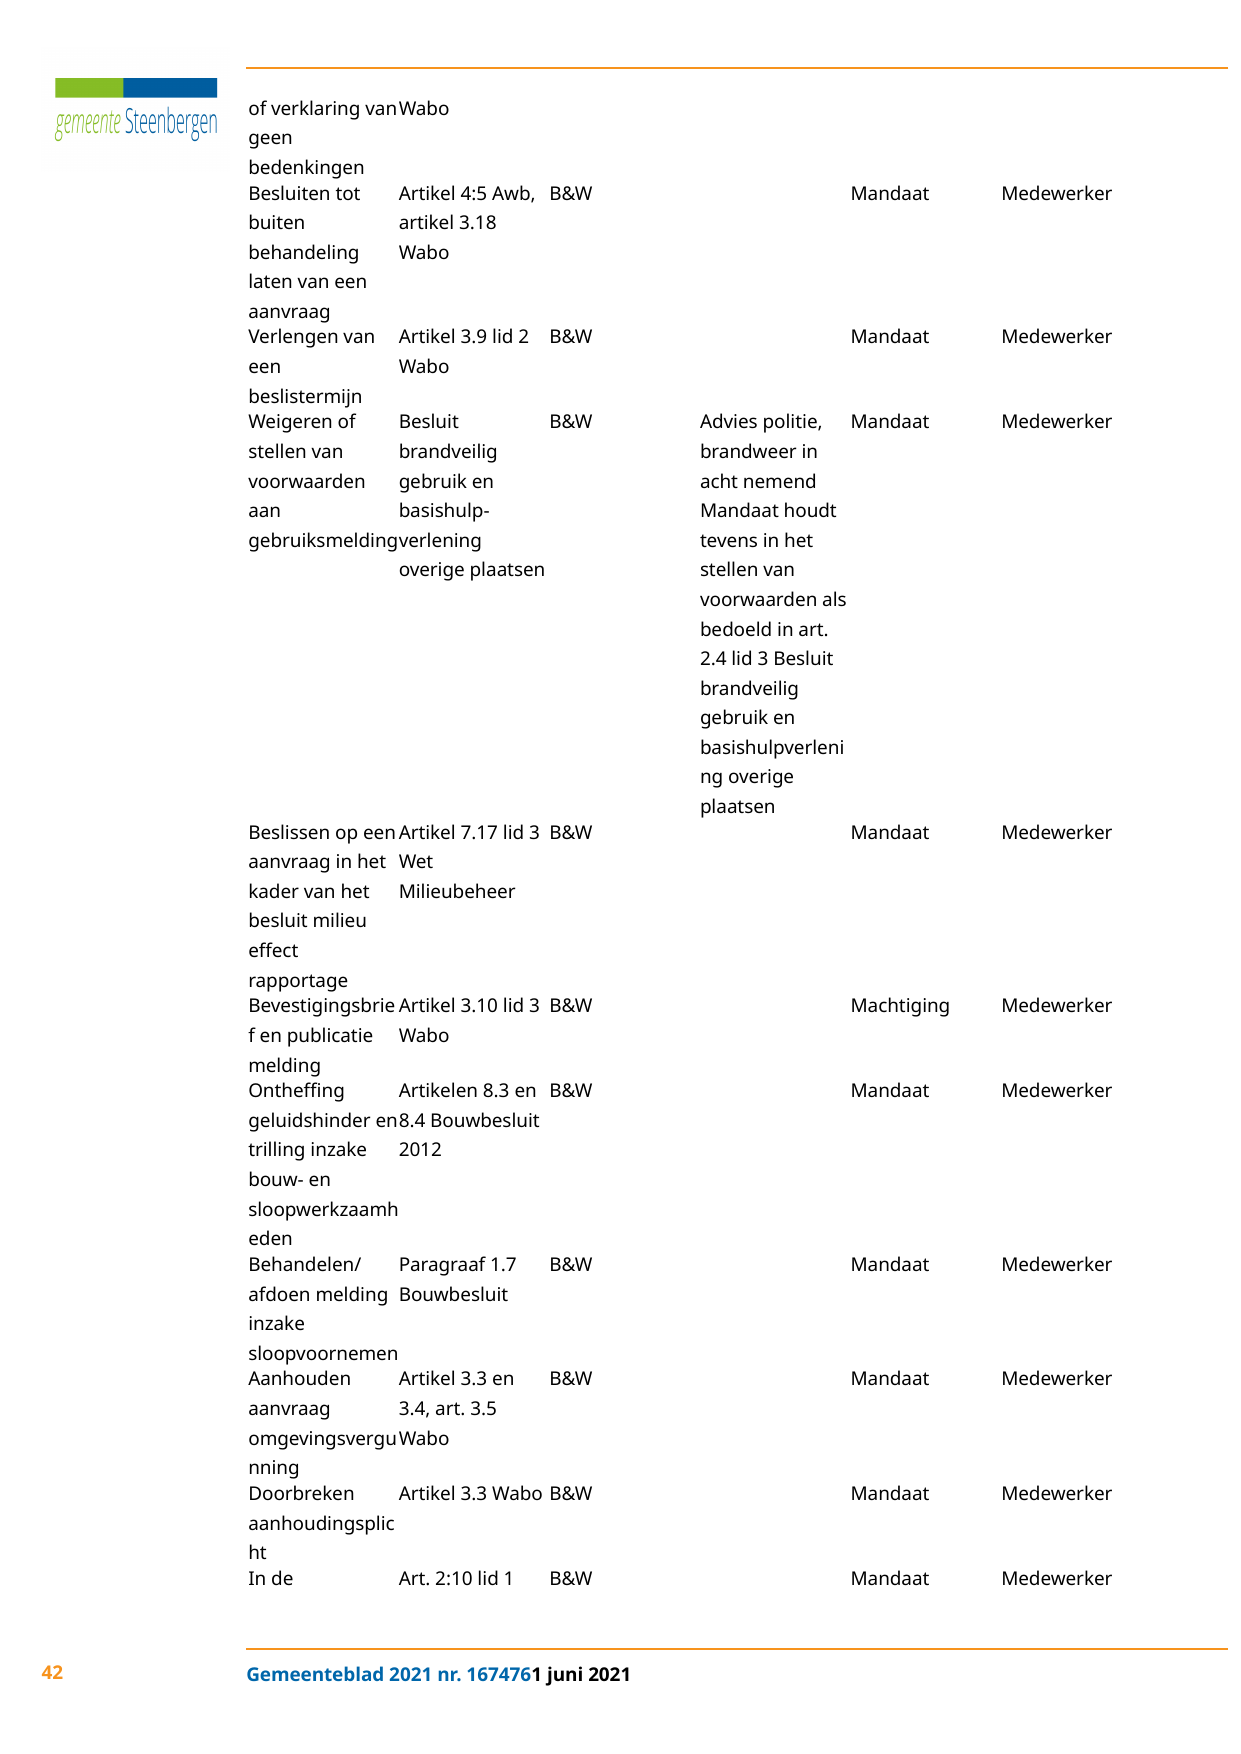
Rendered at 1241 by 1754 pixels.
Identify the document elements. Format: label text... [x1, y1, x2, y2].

table_cell B&W [549, 1366, 700, 1480]
table_cell [700, 95, 850, 180]
table_cell Mandaat [850, 1480, 1001, 1565]
table_cell B&W [549, 1565, 700, 1591]
table_cell [700, 1565, 850, 1591]
table_cell B&W [549, 409, 700, 819]
table_cell Medewerker [1001, 1565, 1152, 1591]
table_cell B&W [549, 1078, 700, 1251]
table_cell Artikel 3.3 en 3.4, art. 3.5 Wabo [399, 1366, 549, 1480]
table_cell Medewerker [1001, 180, 1152, 324]
table_cell In de [248, 1565, 398, 1591]
table_cell Mandaat [850, 1366, 1001, 1480]
table_cell [700, 1251, 850, 1366]
table_cell B&W [549, 180, 700, 324]
table_cell [549, 95, 700, 180]
table_cell Mandaat [850, 180, 1001, 324]
table_cell B&W [549, 324, 700, 409]
table_cell Artikel 4:5 Awb, artikel 3.18 Wabo [399, 180, 549, 324]
table_cell B&W [549, 993, 700, 1077]
table_cell Mandaat [850, 1565, 1001, 1591]
table_cell Medewerker [1001, 1480, 1152, 1565]
table_cell Mandaat [850, 324, 1001, 409]
table_cell Paragraaf 1.7 Bouwbesluit [399, 1251, 549, 1366]
table_cell [700, 1366, 850, 1480]
table_cell Machtiging [850, 993, 1001, 1077]
table_cell Medewerker [1001, 993, 1152, 1077]
table_cell Medewerker [1001, 1078, 1152, 1251]
table_cell Verlengen van een beslistermijn [248, 324, 398, 409]
table_cell Weigeren of stellen van voorwaarden aan gebruiksmelding [248, 409, 398, 819]
table_cell Artikelen 8.3 en 8.4 Bouwbesluit 2012 [399, 1078, 549, 1251]
table_cell Mandaat [850, 1251, 1001, 1366]
table_cell Behandelen/afdoen melding inzake sloopvoornemen [248, 1251, 398, 1366]
table_cell [700, 819, 850, 993]
table_cell Bevestigingsbrief en publicatie melding [248, 993, 398, 1077]
table_cell [850, 95, 1001, 180]
table_cell Beslissen op een aanvraag in het kader van het besluit milieu effect rapportage [248, 819, 398, 993]
table_cell Artikel 3.9 lid 2 Wabo [399, 324, 549, 409]
table_cell Besluiten tot buiten behandeling laten van een aanvraag [248, 180, 398, 324]
table_cell B&W [549, 819, 700, 993]
table_cell Mandaat [850, 409, 1001, 819]
table_cell B&W [549, 1251, 700, 1366]
table_cell Artikel 3.3 Wabo [399, 1480, 549, 1565]
table_cell of verklaring van geen bedenkingen [248, 95, 398, 180]
table_cell Aanhouden aanvraag omgevingsvergunning [248, 1366, 398, 1480]
picture [41, 47, 231, 172]
table_cell Besluit brandveilig gebruik en basishulp-verlening overige plaatsen [399, 409, 549, 819]
table_cell Medewerker [1001, 1366, 1152, 1480]
table_cell B&W [549, 1480, 700, 1565]
table_cell Medewerker [1001, 1251, 1152, 1366]
table_cell Medewerker [1001, 409, 1152, 819]
table_cell Mandaat [850, 1078, 1001, 1251]
table_cell Doorbreken aanhoudingsplicht [248, 1480, 398, 1565]
table_cell Medewerker [1001, 324, 1152, 409]
table_cell Artikel 3.10 lid 3 Wabo [399, 993, 549, 1077]
table_cell Medewerker [1001, 819, 1152, 993]
table_cell Wabo [399, 95, 549, 180]
table_cell Ontheffing geluidshinder en trilling inzake bouw- en sloopwerkzaamheden [248, 1078, 398, 1251]
table_cell Mandaat [850, 819, 1001, 993]
table_cell [700, 180, 850, 324]
table_cell [700, 1078, 850, 1251]
table_cell [700, 324, 850, 409]
table_cell Advies politie, brandweer in acht nemend Mandaat houdt tevens in het stellen van voorwaarden als bedoeld in art. 2.4 lid 3 Besluit brandveilig gebruik en basishulpverlening overige plaatsen [700, 409, 850, 819]
table_cell Artikel 7.17 lid 3 Wet Milieubeheer [399, 819, 549, 993]
table_cell [1001, 95, 1152, 180]
table_cell [700, 1480, 850, 1565]
table_cell [700, 993, 850, 1077]
table_cell Art. 2:10 lid 1 [399, 1565, 549, 1591]
